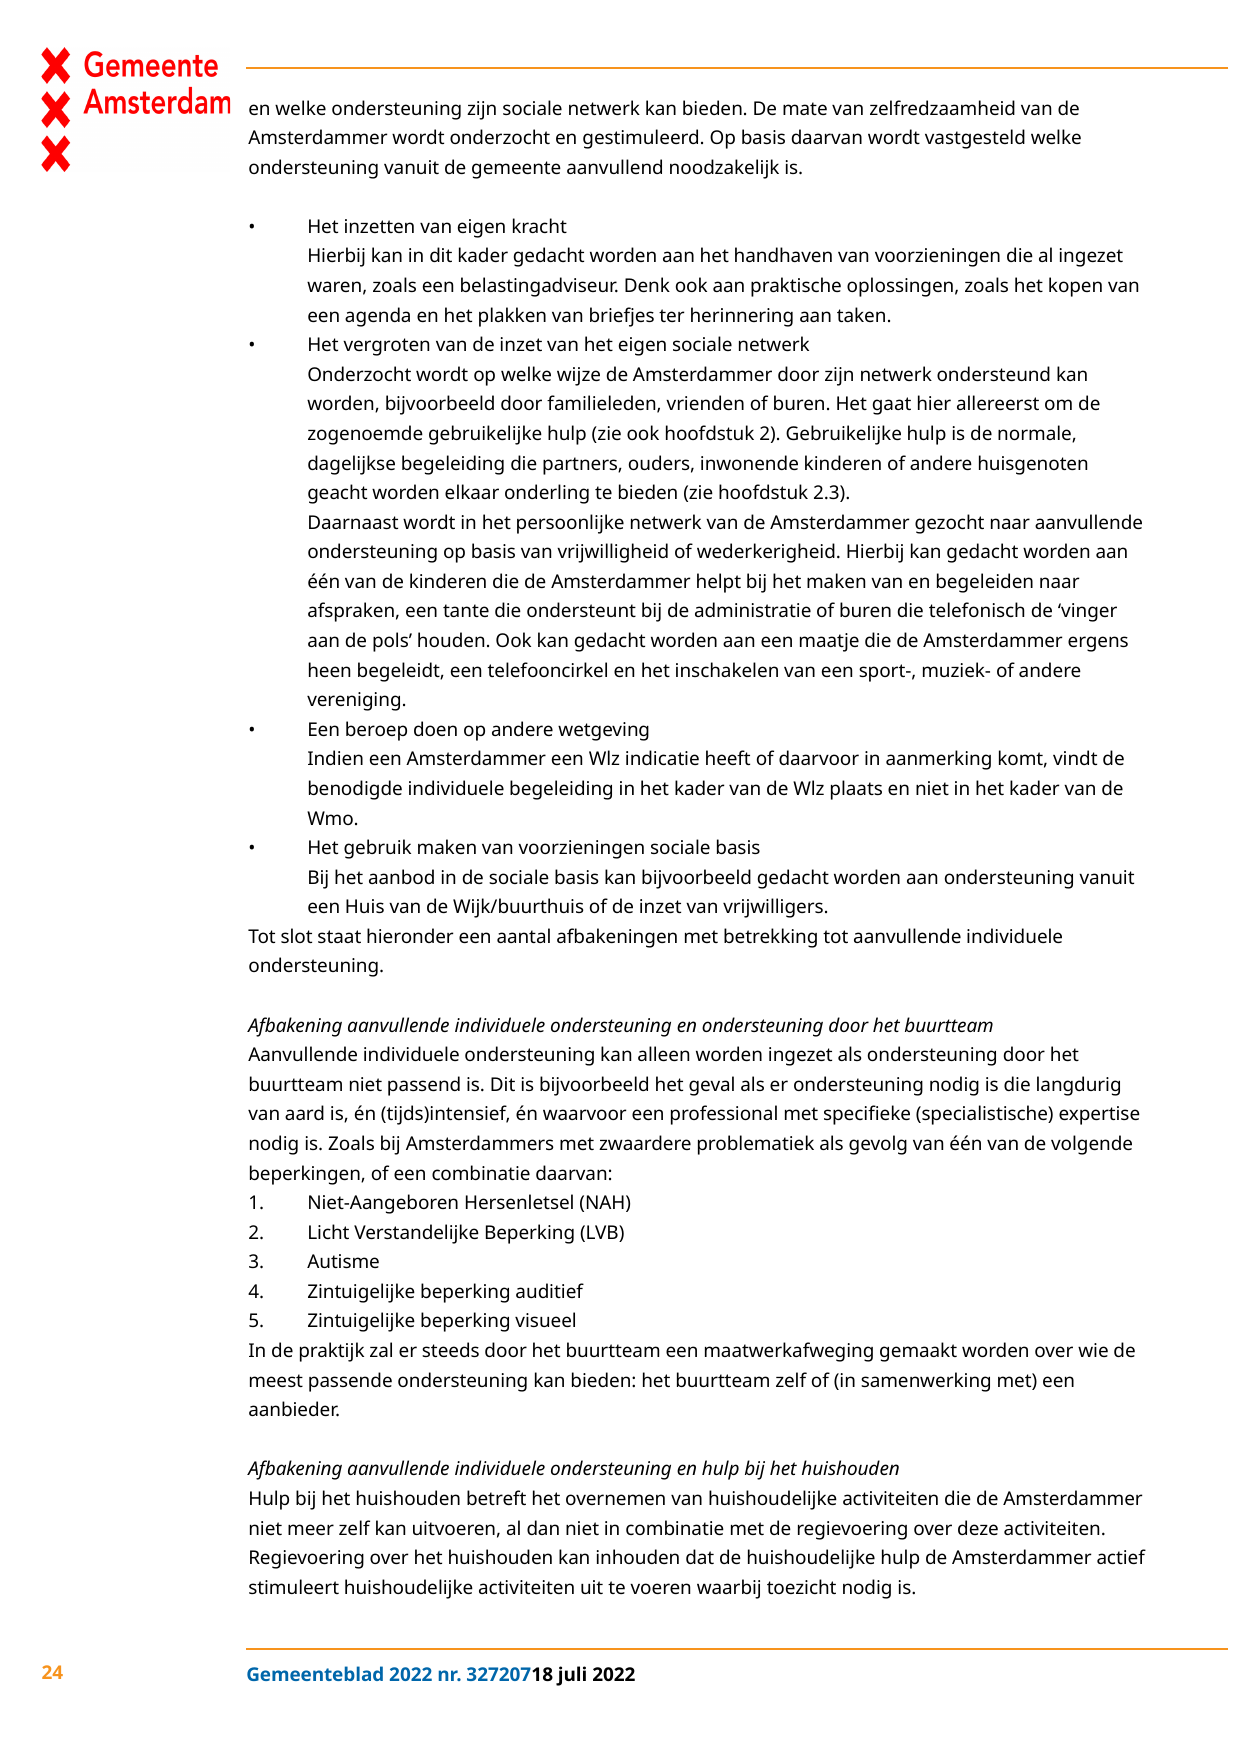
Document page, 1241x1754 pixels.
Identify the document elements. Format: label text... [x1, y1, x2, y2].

list Bij het aanbod in de sociale basis kan bijvoorbeeld gedacht worden aan ondersteuning vanuit een Huis van de Wijk/buurthuis of de inzet van vrijwilligers. [248, 864, 1152, 919]
text Afbakening aanvullende individuele ondersteuning en hulp bij het huishouden [248, 1456, 1152, 1481]
list Zintuigelijke beperking auditief [248, 1278, 1152, 1304]
picture [41, 47, 231, 172]
list Licht Verstandelijke Beperking (LVB) [248, 1219, 1152, 1245]
list Het vergroten van de inzet van het eigen sociale netwerk [248, 331, 1152, 357]
list Het gebruik maken van voorzieningen sociale basis [248, 834, 1152, 860]
text en welke ondersteuning zijn sociale netwerk kan bieden. De mate van zelfredzaamheid van de Amsterdammer wordt onderzocht en gestimuleerd. Op basis daarvan wordt vastgesteld welke ondersteuning vanuit de gemeente aanvullend noodzakelijk is. [248, 95, 1152, 180]
text Afbakening aanvullende individuele ondersteuning en ondersteuning door het buurtteam [248, 1012, 1152, 1038]
text Tot slot staat hieronder een aantal afbakeningen met betrekking tot aanvullende individuele ondersteuning. [248, 923, 1152, 978]
text Aanvullende individuele ondersteuning kan alleen worden ingezet als ondersteuning door het buurtteam niet passend is. Dit is bijvoorbeeld het geval als er ondersteuning nodig is die langdurig van aard is, én (tijds)intensief, én waarvoor een professional met specifieke (specialistische) expertise nodig is. Zoals bij Amsterdammers met zwaardere problematiek als gevolg van één van de volgende beperkingen, of een combinatie daarvan: [248, 1041, 1152, 1186]
list Indien een Amsterdammer een Wlz indicatie heeft of daarvoor in aanmerking komt, vindt de benodigde individuele begeleiding in het kader van de Wlz plaats en niet in het kader van de Wmo. [248, 746, 1152, 831]
list Het inzetten van eigen kracht [248, 213, 1152, 239]
list Een beroep doen op andere wetgeving [248, 716, 1152, 742]
list Hierbij kan in dit kader gedacht worden aan het handhaven van voorzieningen die al ingezet waren, zoals een belastingadviseur. Denk ook aan praktische oplossingen, zoals het kopen van een agenda en het plakken van briefjes ter herinnering aan taken. [248, 243, 1152, 328]
list Daarnaast wordt in het persoonlijke netwerk van de Amsterdammer gezocht naar aanvullende ondersteuning op basis van vrijwilligheid of wederkerigheid. Hierbij kan gedacht worden aan één van de kinderen die de Amsterdammer helpt bij het maken van en begeleiden naar afspraken, een tante die ondersteunt bij de administratie of buren die telefonisch de ‘vinger aan de pols’ houden. Ook kan gedacht worden aan een maatje die de Amsterdammer ergens heen begeleidt, een telefooncirkel en het inschakelen van een sport-, muziek- of andere vereniging. [248, 509, 1152, 712]
list Autisme [248, 1248, 1152, 1274]
text Hulp bij het huishouden betreft het overnemen van huishoudelijke activiteiten die de Amsterdammer niet meer zelf kan uitvoeren, al dan niet in combinatie met de regievoering over deze activiteiten. Regievoering over het huishouden kan inhouden dat de huishoudelijke hulp de Amsterdammer actief stimuleert huishoudelijke activiteiten uit te voeren waarbij toezicht nodig is. [248, 1485, 1152, 1600]
list Niet-Aangeboren Hersenletsel (NAH) [248, 1189, 1152, 1215]
text In de praktijk zal er steeds door het buurtteam een maatwerkafweging gemaakt worden over wie de meest passende ondersteuning kan bieden: het buurtteam zelf of (in samenwerking met) een aanbieder. [248, 1337, 1152, 1422]
list Onderzocht wordt op welke wijze de Amsterdammer door zijn netwerk ondersteund kan worden, bijvoorbeeld door familieleden, vrienden of buren. Het gaat hier allereerst om de zogenoemde gebruikelijke hulp (zie ook hoofdstuk 2). Gebruikelijke hulp is de normale, dagelijkse begeleiding die partners, ouders, inwonende kinderen of andere huisgenoten geacht worden elkaar onderling te bieden (zie hoofdstuk 2.3). [248, 361, 1152, 505]
list Zintuigelijke beperking visueel [248, 1308, 1152, 1333]
